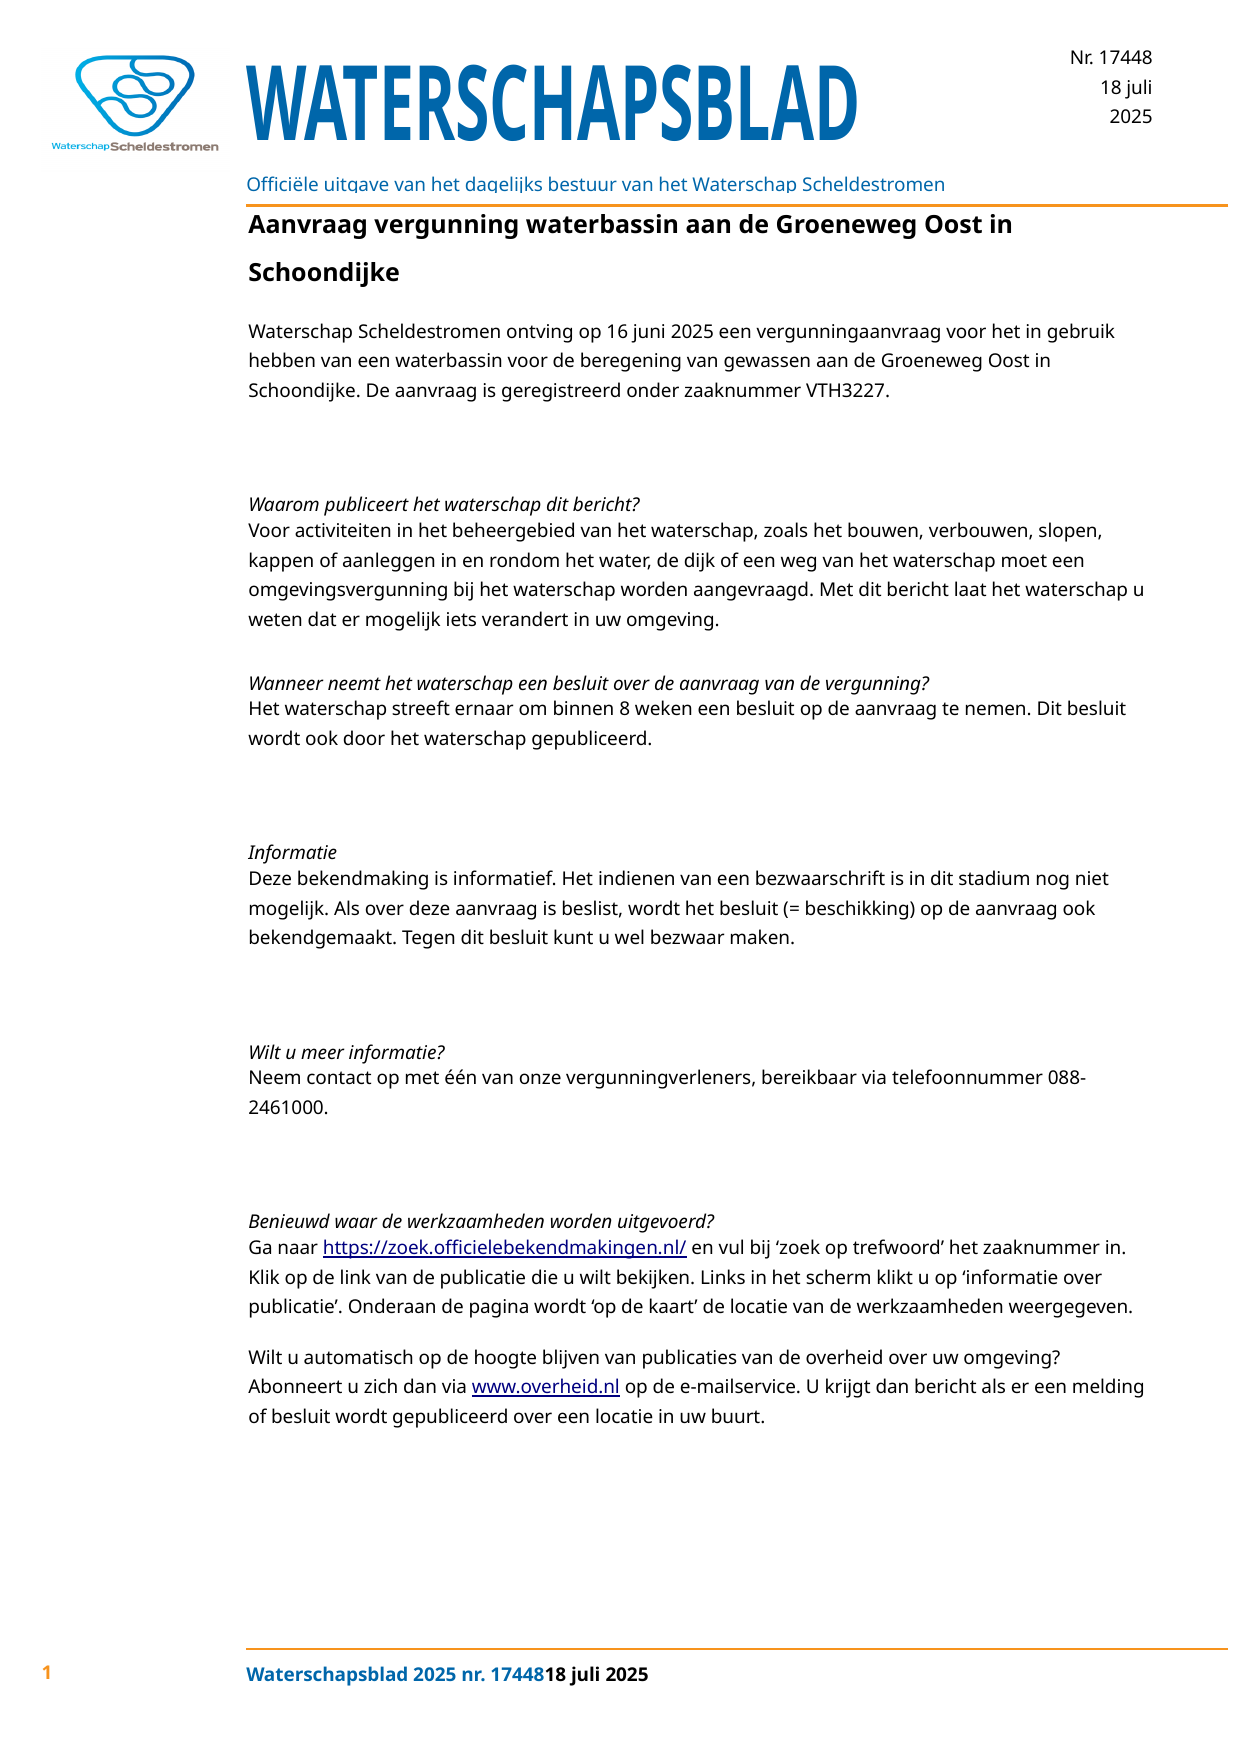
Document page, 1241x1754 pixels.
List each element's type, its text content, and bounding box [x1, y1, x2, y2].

picture [41, 47, 231, 172]
text Benieuwd waar de werkzaamheden worden uitgevoerd? [248, 1208, 1152, 1234]
text Waarom publiceert het waterschap dit bericht? [248, 491, 1152, 517]
text Aanvraag vergunning waterbassin aan de Groeneweg Oost in Schoondijke [248, 207, 1152, 288]
text Waterschap Scheldestromen ontving op 16 juni 2025 een vergunningaanvraag voor het in gebruik hebben van een waterbassin voor de beregening van gewassen aan de Groeneweg Oost in Schoondijke. De aanvraag is geregistreerd onder zaaknummer VTH3227. [248, 318, 1152, 403]
text Het waterschap streeft ernaar om binnen 8 weken een besluit op de aanvraag te nemen. Dit besluit wordt ook door het waterschap gepubliceerd. [248, 696, 1152, 751]
text Neem contact op met één van onze vergunningverleners, bereikbaar via telefoonnummer 088-2461000. [248, 1064, 1152, 1120]
text Wilt u meer informatie? [248, 1039, 1152, 1064]
text Informatie [248, 839, 1152, 865]
text Deze bekendmaking is informatief. Het indienen van een bezwaarschrift is in dit stadium nog niet mogelijk. Als over deze aanvraag is beslist, wordt het besluit (= beschikking) op de aanvraag ook bekendgemaakt. Tegen dit besluit kunt u wel bezwaar maken. [248, 865, 1152, 950]
text Ga naar https://zoek.officielebekendmakingen.nl/ en vul bij ‘zoek op trefwoord’ het zaaknummer in. Klik op de link van de publicatie die u wilt bekijken. Links in het scherm klikt u op ‘informatie over publicatie’. Onderaan de pagina wordt ‘op de kaart’ de locatie van de werkzaamheden weergegeven. [248, 1234, 1152, 1319]
text Voor activiteiten in het beheergebied van het waterschap, zoals het bouwen, verbouwen, slopen, kappen of aanleggen in en rondom het water, de dijk of een weg van het waterschap moet een omgevingsvergunning bij het waterschap worden aangevraagd. Met dit bericht laat het waterschap u weten dat er mogelijk iets verandert in uw omgeving. [248, 517, 1152, 632]
text Wilt u automatisch op de hoogte blijven van publicaties van de overheid over uw omgeving? Abonneert u zich dan via www.overheid.nl op de e-mailservice. U krijgt dan bericht als er een melding of besluit wordt gepubliceerd over een locatie in uw buurt. [248, 1344, 1152, 1429]
text Wanneer neemt het waterschap een besluit over de aanvraag van de vergunning? [248, 670, 1152, 696]
